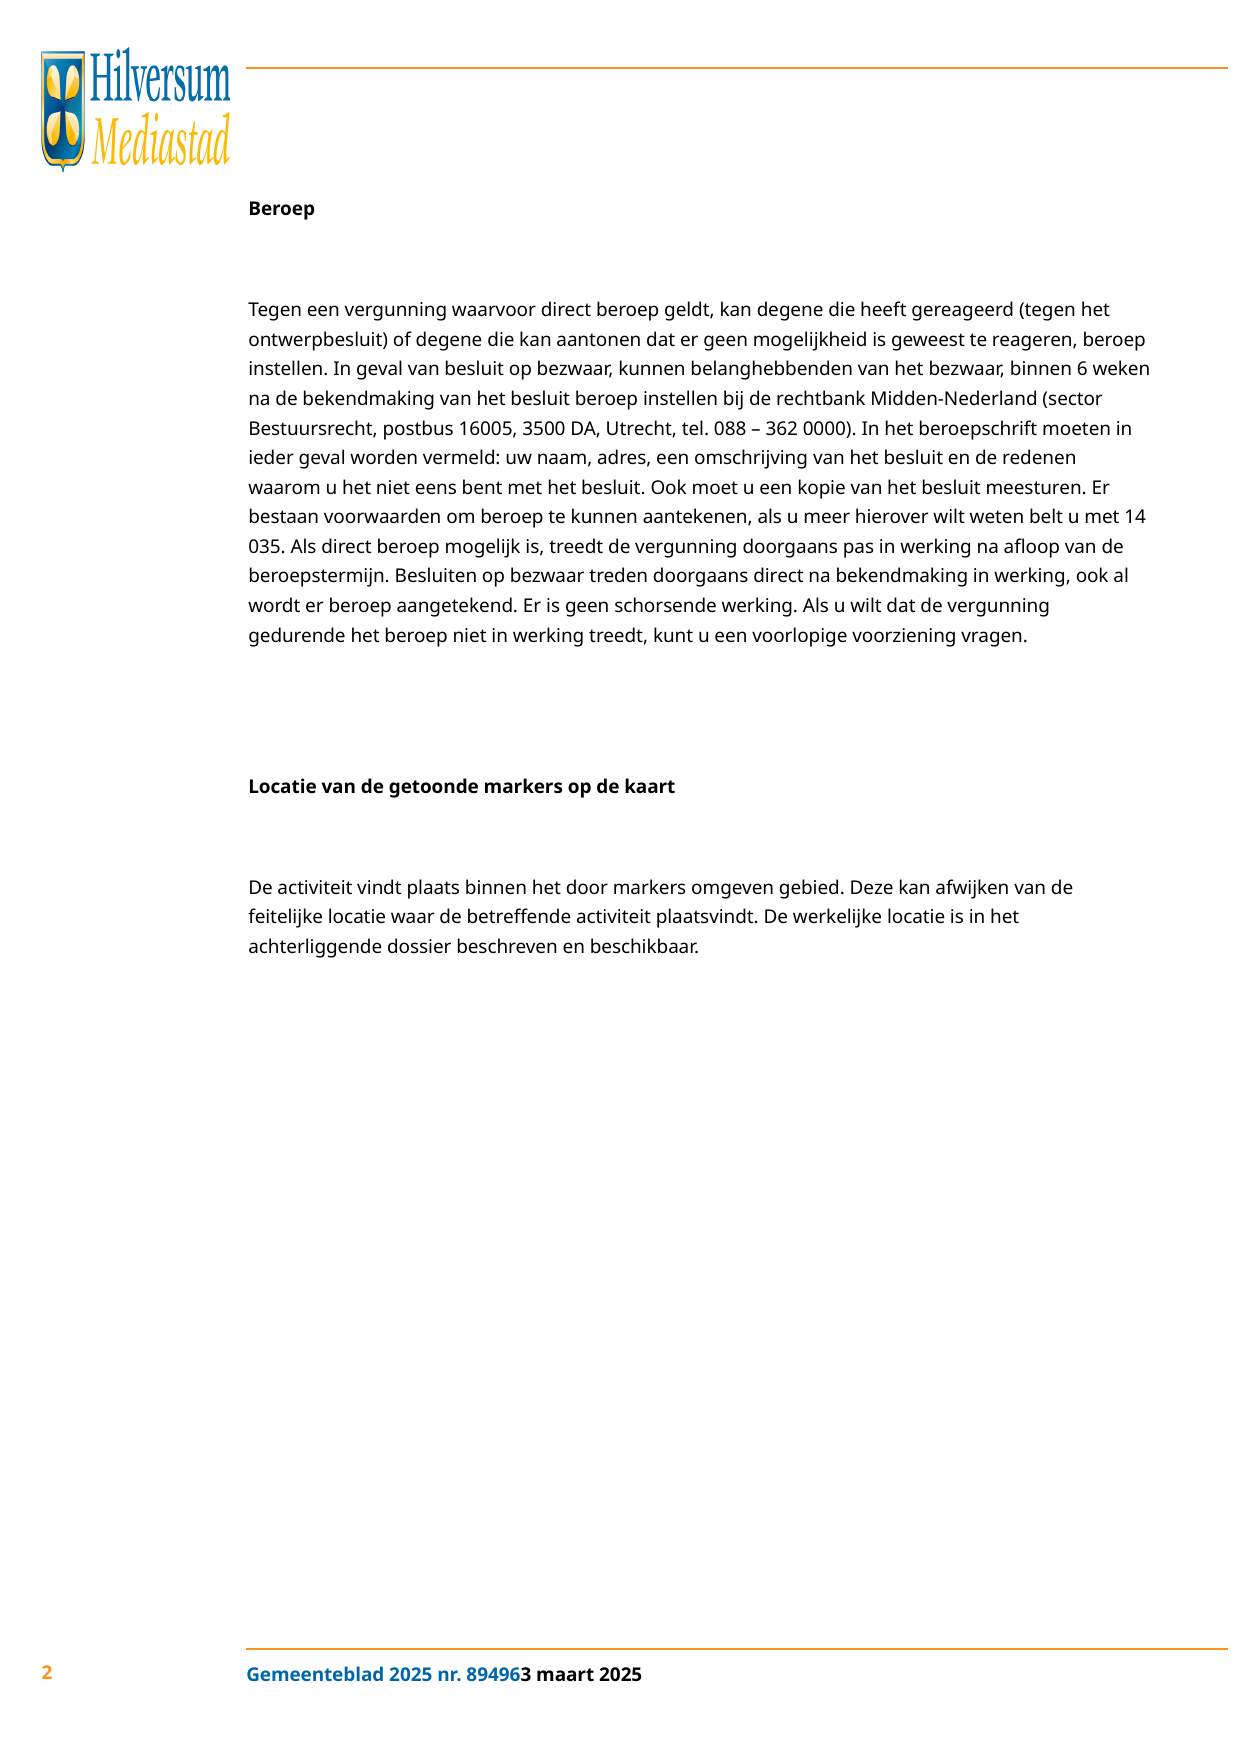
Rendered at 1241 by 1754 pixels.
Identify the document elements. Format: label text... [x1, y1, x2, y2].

text De activiteit vindt plaats binnen het door markers omgeven gebied. Deze kan afwijken van de feitelijke locatie waar de betreffende activiteit plaatsvindt. De werkelijke locatie is in het achterliggende dossier beschreven en beschikbaar. [248, 874, 1152, 959]
picture [41, 47, 231, 172]
text Locatie van de getoonde markers op de kaart [248, 773, 1152, 799]
text Beroep [248, 196, 1152, 221]
text Tegen een vergunning waarvoor direct beroep geldt, kan degene die heeft gereageerd (tegen het ontwerpbesluit) of degene die kan aantonen dat er geen mogelijkheid is geweest te reageren, beroep instellen. In geval van besluit op bezwaar, kunnen belanghebbenden van het bezwaar, binnen 6 weken na de bekendmaking van het besluit beroep instellen bij de rechtbank Midden-Nederland (sector Bestuursrecht, postbus 16005, 3500 DA, Utrecht, tel. 088 – 362 0000). In het beroepschrift moeten in ieder geval worden vermeld: uw naam, adres, een omschrijving van het besluit en de redenen waarom u het niet eens bent met het besluit. Ook moet u een kopie van het besluit meesturen. Er bestaan voorwaarden om beroep te kunnen aantekenen, als u meer hierover wilt weten belt u met 14 035. Als direct beroep mogelijk is, treedt de vergunning doorgaans pas in werking na afloop van de beroepstermijn. Besluiten op bezwaar treden doorgaans direct na bekendmaking in werking, ook al wordt er beroep aangetekend. Er is geen schorsende werking. Als u wilt dat de vergunning gedurende het beroep niet in werking treedt, kunt u een voorlopige voorziening vragen. [248, 296, 1152, 648]
